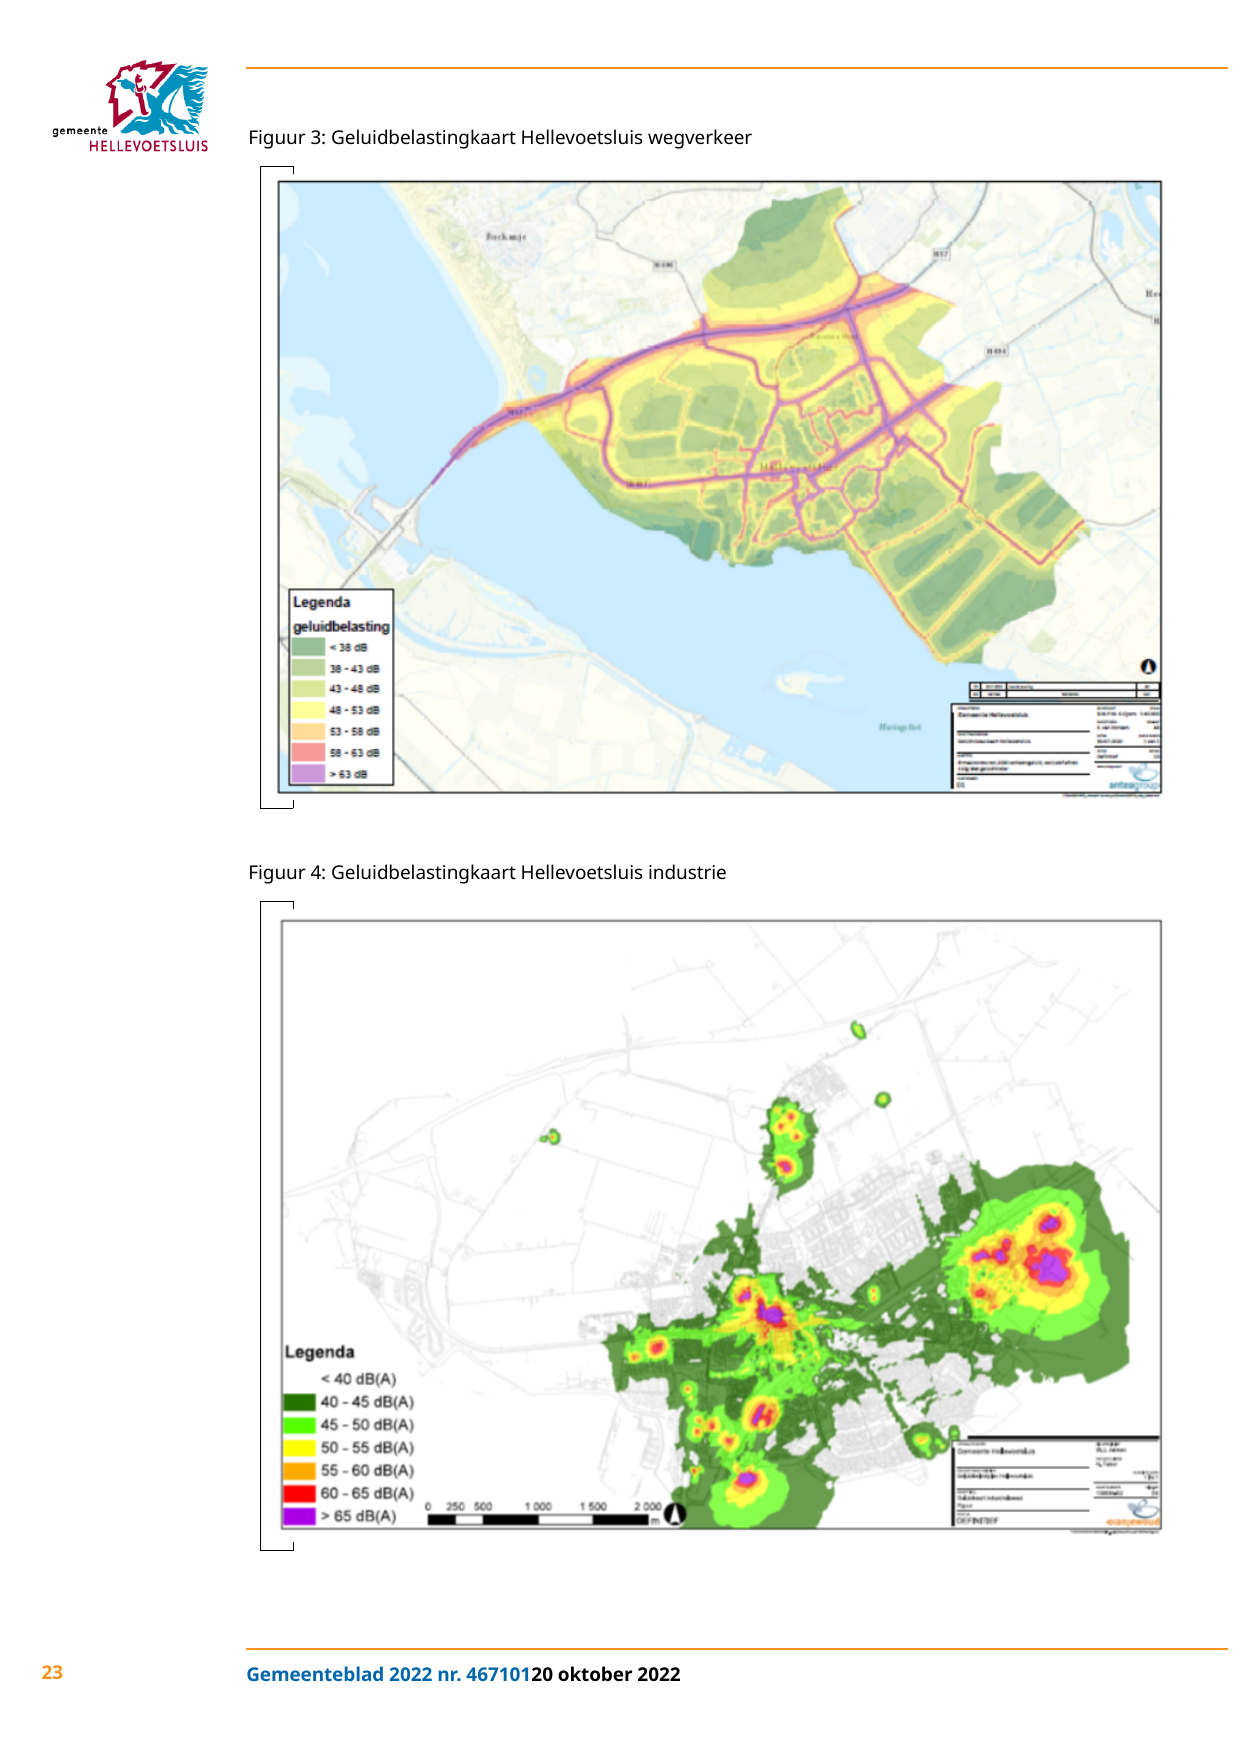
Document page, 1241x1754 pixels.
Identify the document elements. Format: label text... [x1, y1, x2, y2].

picture [268, 174, 1173, 800]
text Figuur 3: Geluidbelastingkaart Hellevoetsluis wegverkeer [248, 124, 1152, 150]
text Figuur 4: Geluidbelastingkaart Hellevoetsluis industrie [248, 859, 1152, 885]
picture [41, 47, 231, 172]
picture [268, 909, 1173, 1542]
